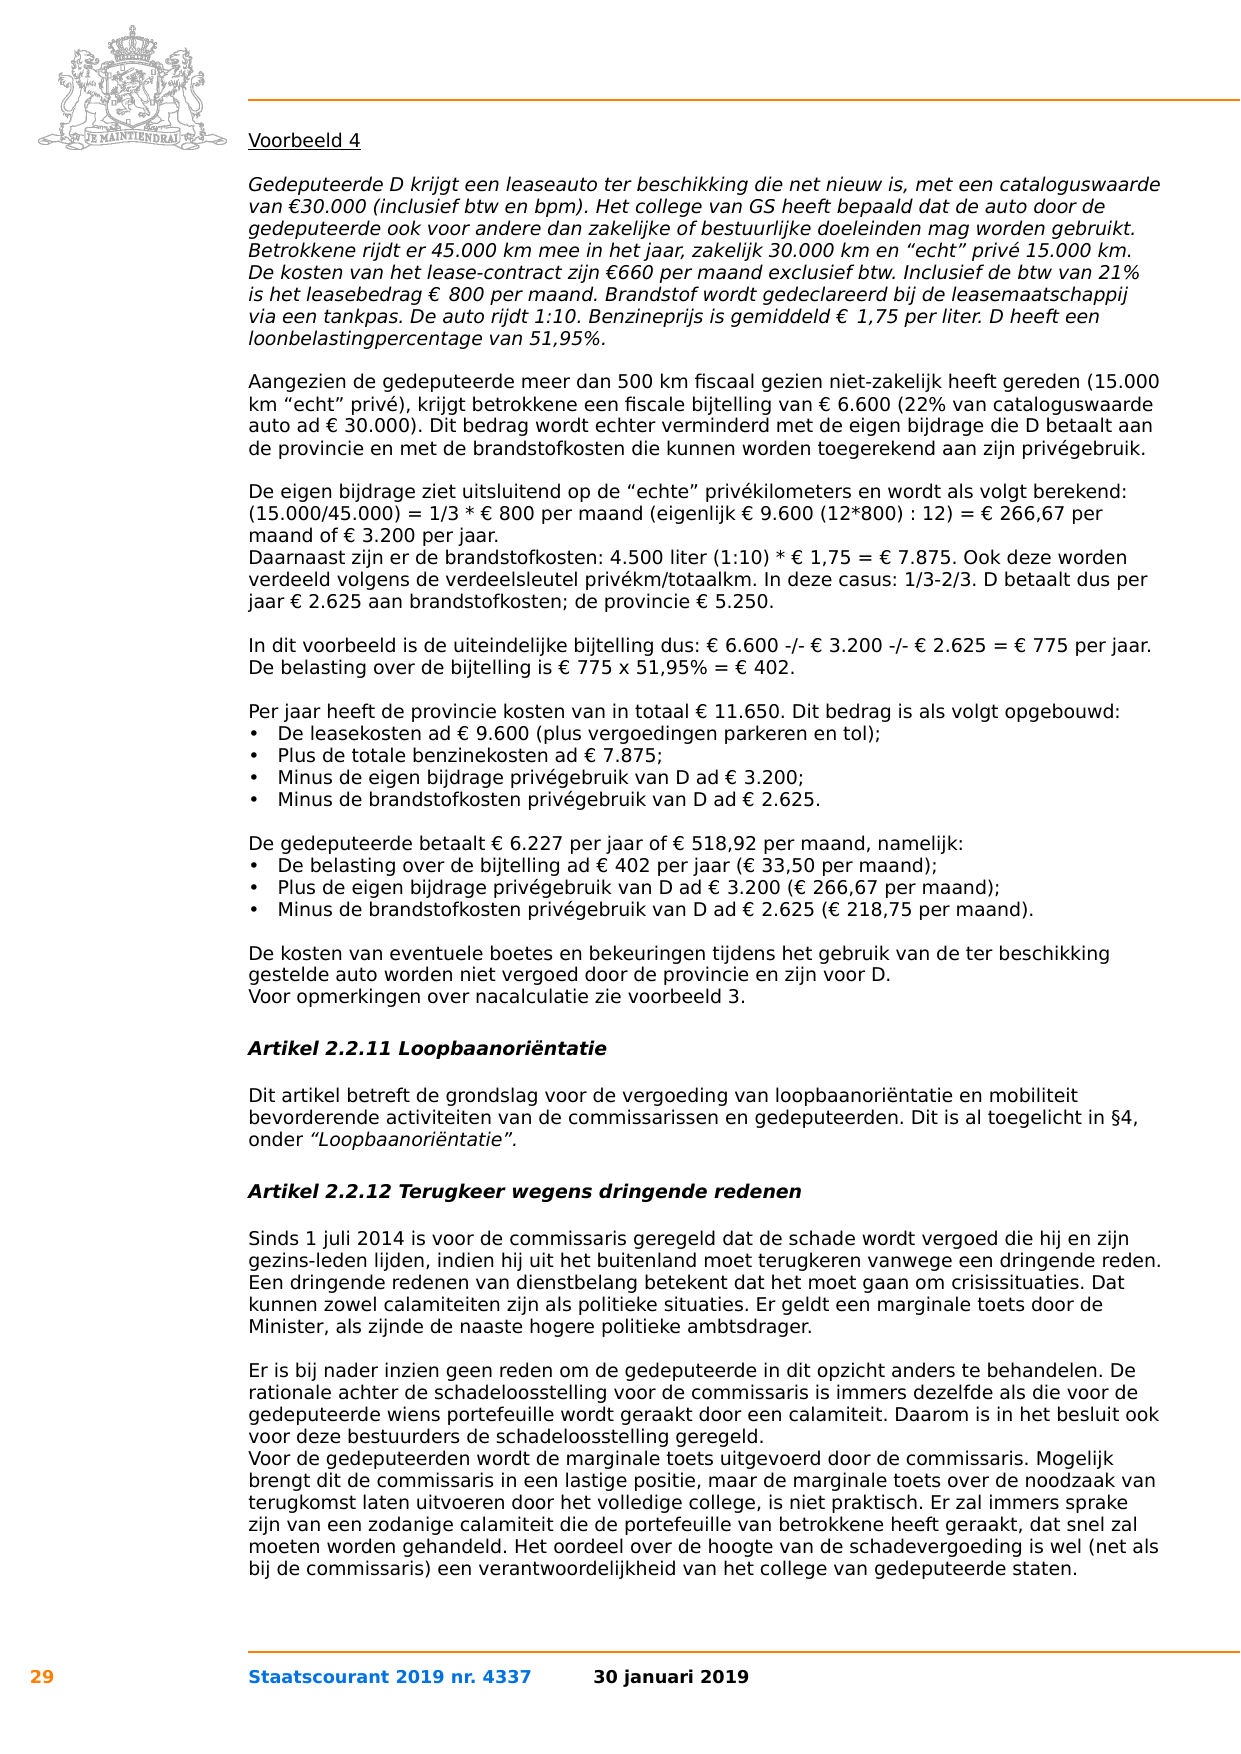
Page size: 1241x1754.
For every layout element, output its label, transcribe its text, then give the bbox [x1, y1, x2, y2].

text Er is bij nader inzien geen reden om de gedeputeerde in dit opzicht anders te behandelen. De rationale achter de schadeloosstelling voor de commissaris is immers dezelfde als die voor de gedeputeerde wiens portefeuille wordt geraakt door een calamiteit. Daarom is in het besluit ook voor deze bestuurders de schadeloosstelling geregeld. [248, 1360, 1163, 1448]
text De eigen bijdrage ziet uitsluitend op de “echte” privékilometers en wordt als volgt berekend: (15.000/45.000) = 1/3 * € 800 per maand (eigenlijk € 9.600 (12*800) : 12) = € 266,67 per maand of € 3.200 per jaar. [248, 481, 1163, 547]
text Dit artikel betreft de grondslag voor de vergoeding van loopbaanoriëntatie en mobiliteit bevorderende activiteiten van de commissarissen en gedeputeerden. Dit is al toegelicht in §4, onder “Loopbaanoriëntatie”. [248, 1085, 1163, 1151]
text Daarnaast zijn er de brandstofkosten: 4.500 liter (1:10) * € 1,75 = € 7.875. Ook deze worden verdeeld volgens de verdeelsleutel privékm/totaalkm. In deze casus: 1/3-2/3. D betaalt dus per jaar € 2.625 aan brandstofkosten; de provincie € 5.250. [248, 547, 1163, 613]
text Voor opmerkingen over nacalculatie zie voorbeeld 3. [248, 986, 1163, 1008]
picture [38, 25, 227, 150]
text Aangezien de gedeputeerde meer dan 500 km fiscaal gezien niet-zakelijk heeft gereden (15.000 km “echt” privé), krijgt betrokkene een fiscale bijtelling van € 6.600 (22% van cataloguswaarde auto ad € 30.000). Dit bedrag wordt echter verminderd met de eigen bijdrage die D betaalt aan de provincie en met de brandstofkosten die kunnen worden toegerekend aan zijn privégebruik. [248, 371, 1163, 459]
subtitle Artikel 2.2.12 Terugkeer wegens dringende redenen [248, 1181, 1163, 1203]
text • Plus de eigen bijdrage privégebruik van D ad € 3.200 (€ 266,67 per maand); [248, 877, 1163, 898]
text • Minus de brandstofkosten privégebruik van D ad € 2.625 (€ 218,75 per maand). [248, 898, 1163, 921]
text • De leasekosten ad € 9.600 (plus vergoedingen parkeren en tol); [248, 723, 1163, 745]
text • De belasting over de bijtelling ad € 402 per jaar (€ 33,50 per maand); [248, 854, 1163, 877]
text Voor de gedeputeerden wordt de marginale toets uitgevoerd door de commissaris. Mogelijk brengt dit de commissaris in een lastige positie, maar de marginale toets over de noodzaak van terugkomst laten uitvoeren door het volledige college, is niet praktisch. Er zal immers sprake zijn van een zodanige calamiteit die de portefeuille van betrokkene heeft geraakt, dat snel zal moeten worden gehandeld. Het oordeel over de hoogte van de schadevergoeding is wel (net als bij de commissaris) een verantwoordelijkheid van het college van gedeputeerde staten. [248, 1448, 1163, 1580]
text Sinds 1 juli 2014 is voor de commissaris geregeld dat de schade wordt vergoed die hij en zijn gezins-leden lijden, indien hij uit het buitenland moet terugkeren vanwege een dringende reden. Een dringende redenen van dienstbelang betekent dat het moet gaan om crisissituaties. Dat kunnen zowel calamiteiten zijn als politieke situaties. Er geldt een marginale toets door de Minister, als zijnde de naaste hogere politieke ambtsdrager. [248, 1228, 1163, 1338]
text Per jaar heeft de provincie kosten van in totaal € 11.650. Dit bedrag is als volgt opgebouwd: [248, 701, 1163, 723]
subtitle Voorbeeld 4 [248, 130, 1163, 152]
text • Minus de brandstofkosten privégebruik van D ad € 2.625. [248, 789, 1163, 811]
text Gedeputeerde D krijgt een leaseauto ter beschikking die net nieuw is, met een cataloguswaarde van €30.000 (inclusief btw en bpm). Het college van GS heeft bepaald dat de auto door de gedeputeerde ook voor andere dan zakelijke of bestuurlijke doeleinden mag worden gebruikt. Betrokkene rijdt er 45.000 km mee in het jaar, zakelijk 30.000 km en “echt” privé 15.000 km. De kosten van het lease-contract zijn €660 per maand exclusief btw. Inclusief de btw van 21% is het leasebedrag € 800 per maand. Brandstof wordt gedeclareerd bij de leasemaatschappij via een tankpas. De auto rijdt 1:10. Benzineprijs is gemiddeld € 1,75 per liter. D heeft een loonbelastingpercentage van 51,95%. [248, 174, 1163, 349]
text • Plus de totale benzinekosten ad € 7.875; [248, 745, 1163, 767]
text De gedeputeerde betaalt € 6.227 per jaar of € 518,92 per maand, namelijk: [248, 833, 1163, 854]
text In dit voorbeeld is de uiteindelijke bijtelling dus: € 6.600 -/- € 3.200 -/- € 2.625 = € 775 per jaar. De belasting over de bijtelling is € 775 x 51,95% = € 402. [248, 635, 1163, 679]
text De kosten van eventuele boetes en bekeuringen tijdens het gebruik van de ter beschikking gestelde auto worden niet vergoed door de provincie en zijn voor D. [248, 942, 1163, 986]
subtitle Artikel 2.2.11 Loopbaanoriëntatie [248, 1038, 1163, 1060]
text • Minus de eigen bijdrage privégebruik van D ad € 3.200; [248, 767, 1163, 789]
